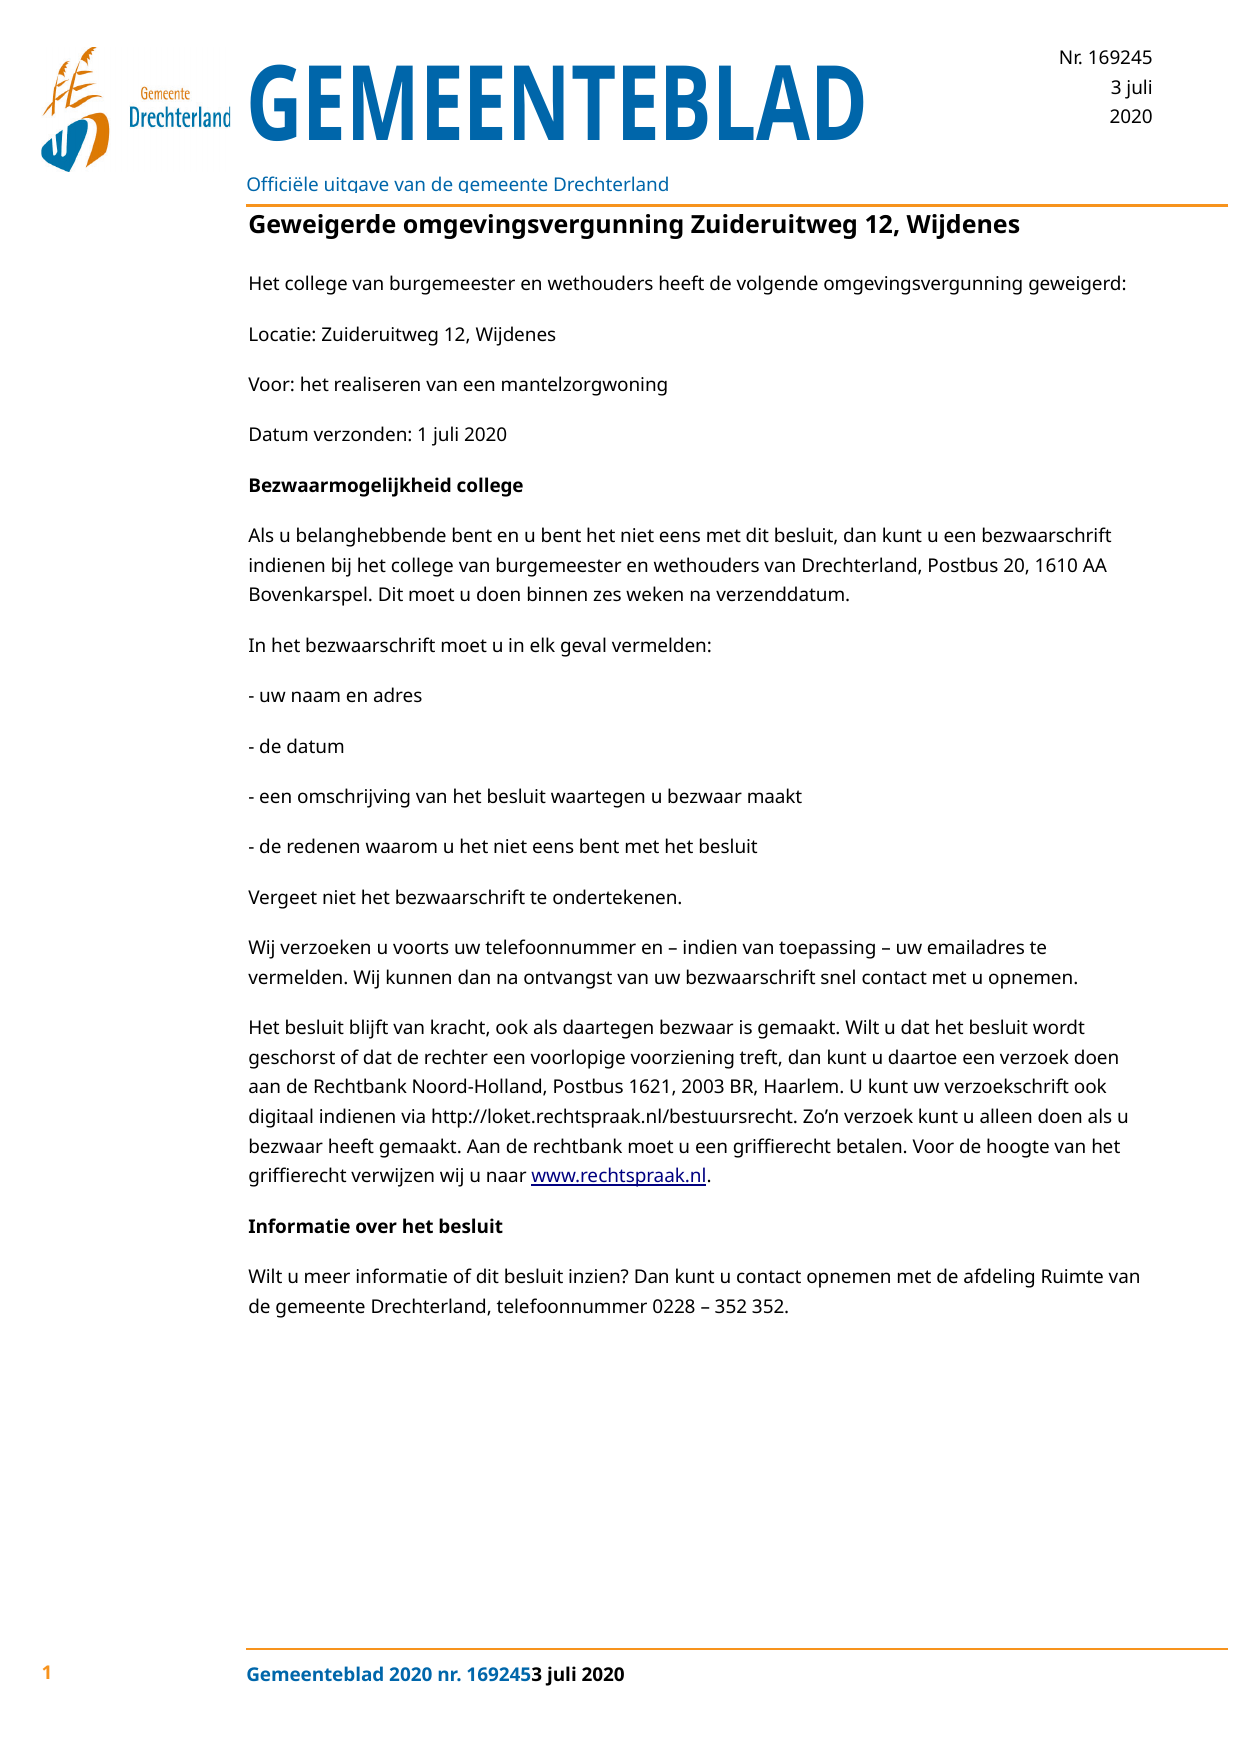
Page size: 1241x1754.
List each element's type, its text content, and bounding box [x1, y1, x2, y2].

text Locatie: Zuideruitweg 12, Wijdenes [248, 321, 1152, 346]
text Wilt u meer informatie of dit besluit inzien? Dan kunt u contact opnemen met de afdeling Ruimte van de gemeente Drechterland, telefoonnummer 0228 – 352 352. [248, 1263, 1152, 1318]
text Informatie over het besluit [248, 1213, 1152, 1238]
text - de redenen waarom u het niet eens bent met het besluit [248, 834, 1152, 859]
text - de datum [248, 733, 1152, 758]
picture [41, 158, 64, 172]
text Geweigerde omgevingsvergunning Zuideruitweg 12, Wijdenes [248, 207, 1152, 241]
picture [226, 115, 231, 124]
text - uw naam en adres [248, 682, 1152, 708]
text Als u belanghebbende bent en u bent het niet eens met dit besluit, dan kunt u een bezwaarschrift indienen bij het college van burgemeester en wethouders van Drechterland, Postbus 20, 1610 AA Bovenkarspel. Dit moet u doen binnen zes weken na verzenddatum. [248, 522, 1152, 607]
text Datum verzonden: 1 juli 2020 [248, 422, 1152, 447]
picture [41, 47, 231, 172]
text Voor: het realiseren van een mantelzorgwoning [248, 371, 1152, 397]
text Vergeet niet het bezwaarschrift te ondertekenen. [248, 884, 1152, 910]
text Bezwaarmogelijkheid college [248, 472, 1152, 498]
text In het bezwaarschrift moet u in elk geval vermelden: [248, 632, 1152, 658]
text Het besluit blijft van kracht, ook als daartegen bezwaar is gemaakt. Wilt u dat het besluit wordt geschorst of dat de rechter een voorlopige voorziening treft, dan kunt u daartoe een verzoek doen aan de Rechtbank Noord-Holland, Postbus 1621, 2003 BR, Haarlem. U kunt uw verzoekschrift ook digitaal indienen via http://loket.rechtspraak.nl/bestuursrecht. Zo’n verzoek kunt u alleen doen als u bezwaar heeft gemaakt. Aan de rechtbank moet u een griffierecht betalen. Voor de hoogte van het griffierecht verwijzen wij u naar www.rechtspraak.nl. [248, 1014, 1152, 1188]
text Het college van burgemeester en wethouders heeft de volgende omgevingsvergunning geweigerd: [248, 270, 1152, 296]
text Wij verzoeken u voorts uw telefoonnummer en – indien van toepassing – uw emailadres te vermelden. Wij kunnen dan na ontvangst van uw bezwaarschrift snel contact met u opnemen. [248, 934, 1152, 990]
text - een omschrijving van het besluit waartegen u bezwaar maakt [248, 783, 1152, 809]
